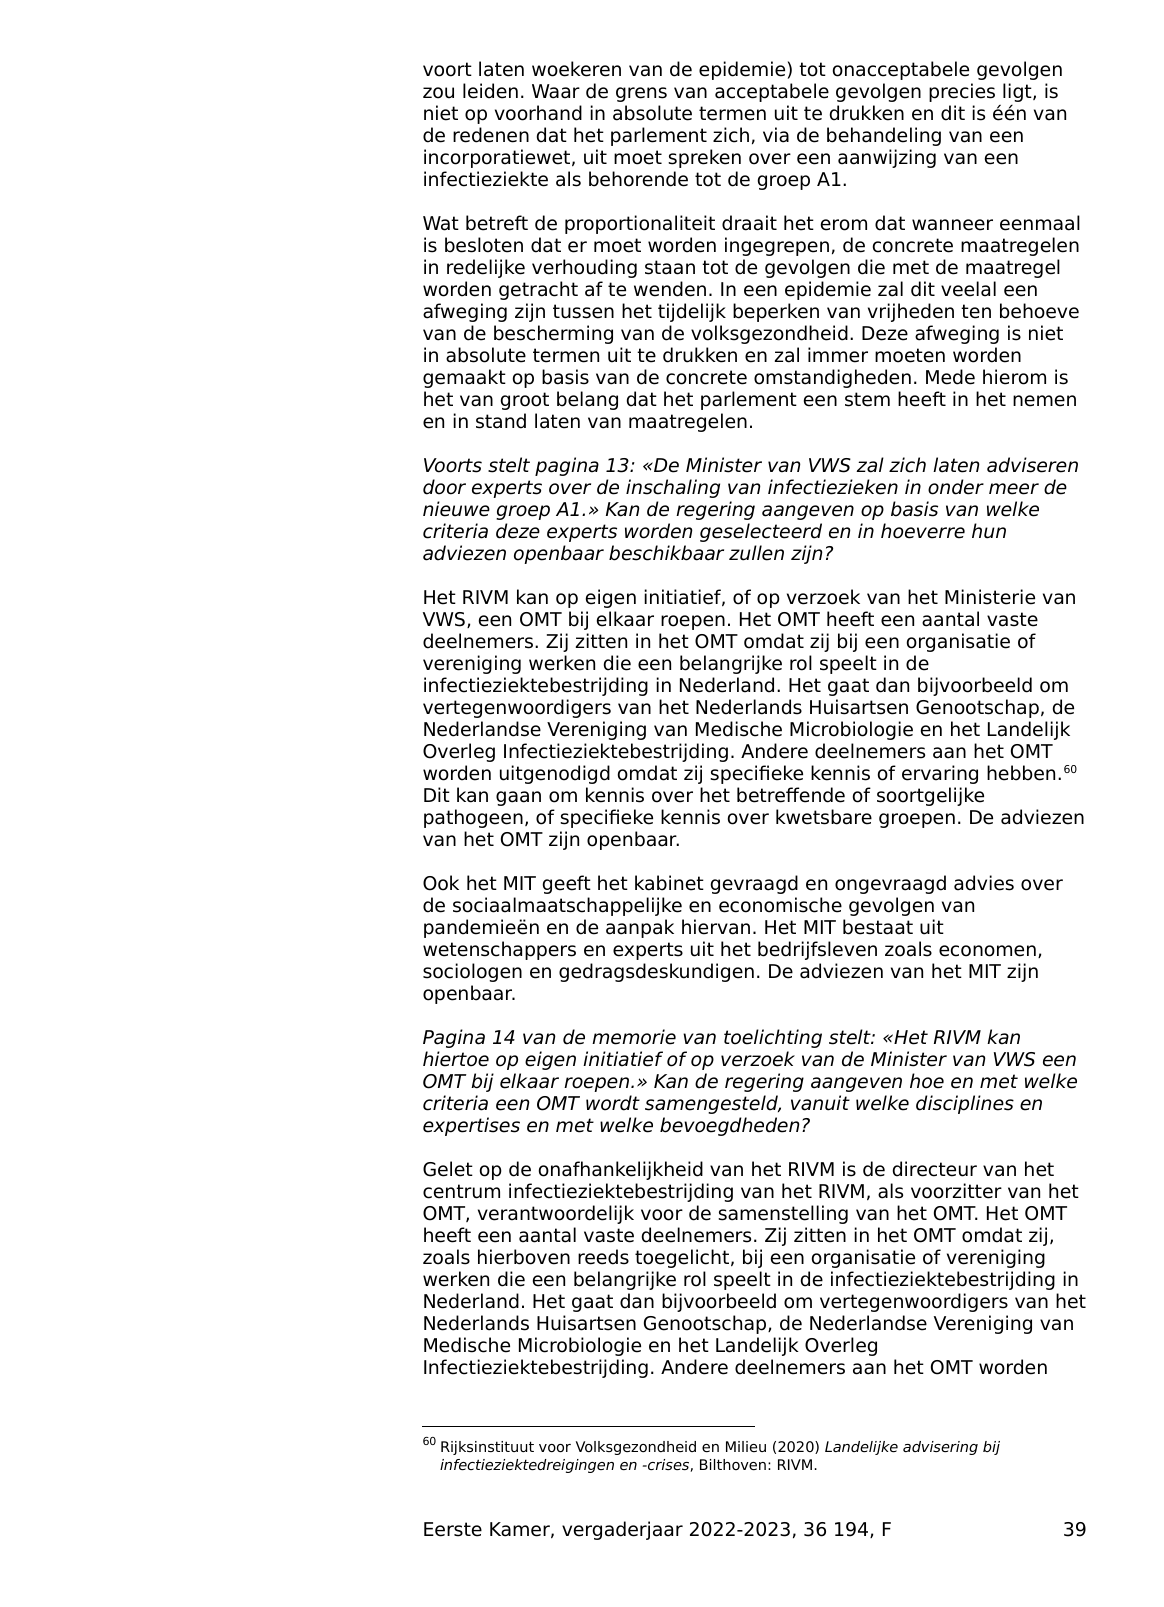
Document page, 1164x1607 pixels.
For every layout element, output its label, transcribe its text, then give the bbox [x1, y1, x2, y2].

text Rijksinstituut voor Volksgezondheid en Milieu (2020) Landelijke advisering bij infectieziektedreigingen en -crises, Bilthoven: RIVM. [422, 1435, 1087, 1474]
text Wat betreft de proportionaliteit draait het erom dat wanneer eenmaal is besloten dat er moet worden ingegrepen, de concrete maatregelen in redelijke verhouding staan tot de gevolgen die met de maatregel worden getracht af te wenden. In een epidemie zal dit veelal een afweging zijn tussen het tijdelijk beperken van vrijheden ten behoeve van de bescherming van de volksgezondheid. Deze afweging is niet in absolute termen uit te drukken en zal immer moeten worden gemaakt op basis van de concrete omstandigheden. Mede hierom is het van groot belang dat het parlement een stem heeft in het nemen en in stand laten van maatregelen. [422, 213, 1087, 433]
text Pagina 14 van de memorie van toelichting stelt: «Het RIVM kan hiertoe op eigen initiatief of op verzoek van de Minister van VWS een OMT bij elkaar roepen.» Kan de regering aangeven hoe en met welke criteria een OMT wordt samengesteld, vanuit welke disciplines en expertises en met welke bevoegdheden? [422, 1027, 1087, 1137]
text Het RIVM kan op eigen initiatief, of op verzoek van het Ministerie van VWS, een OMT bij elkaar roepen. Het OMT heeft een aantal vaste deelnemers. Zij zitten in het OMT omdat zij bij een organisatie of vereniging werken die een belangrijke rol speelt in de infectieziektebestrijding in Nederland. Het gaat dan bijvoorbeeld om vertegenwoordigers van het Nederlands Huisartsen Genootschap, de Nederlandse Vereniging van Medische Microbiologie en het Landelijk Overleg Infectieziektebestrijding. Andere deelnemers aan het OMT worden uitgenodigd omdat zij specifieke kennis of ervaring hebben. Dit kan gaan om kennis over het betreffende of soortgelijke pathogeen, of specifieke kennis over kwetsbare groepen. De adviezen van het OMT zijn openbaar. [422, 587, 1087, 851]
text Gelet op de onafhankelijkheid van het RIVM is de directeur van het centrum infectieziektebestrijding van het RIVM, als voorzitter van het OMT, verantwoordelijk voor de samenstelling van het OMT. Het OMT heeft een aantal vaste deelnemers. Zij zitten in het OMT omdat zij, zoals hierboven reeds toegelicht, bij een organisatie of vereniging werken die een belangrijke rol speelt in de infectieziektebestrijding in Nederland. Het gaat dan bijvoorbeeld om vertegenwoordigers van het Nederlands Huisartsen Genootschap, de Nederlandse Vereniging van Medische Microbiologie en het Landelijk Overleg Infectieziektebestrijding. Andere deelnemers aan het OMT worden [422, 1159, 1087, 1379]
text Ook het MIT geeft het kabinet gevraagd en ongevraagd advies over de sociaalmaatschappelijke en economische gevolgen van pandemieën en de aanpak hiervan. Het MIT bestaat uit wetenschappers en experts uit het bedrijfsleven zoals economen, sociologen en gedragsdeskundigen. De adviezen van het MIT zijn openbaar. [422, 873, 1087, 1005]
text Voorts stelt pagina 13: «De Minister van VWS zal zich laten adviseren door experts over de inschaling van infectiezieken in onder meer de nieuwe groep A1.» Kan de regering aangeven op basis van welke criteria deze experts worden geselecteerd en in hoeverre hun adviezen openbaar beschikbaar zullen zijn? [422, 455, 1087, 565]
text voort laten woekeren van de epidemie) tot onacceptabele gevolgen zou leiden. Waar de grens van acceptabele gevolgen precies ligt, is niet op voorhand in absolute termen uit te drukken en dit is één van de redenen dat het parlement zich, via de behandeling van een incorporatiewet, uit moet spreken over een aanwijzing van een infectieziekte als behorende tot de groep A1. [422, 59, 1087, 191]
